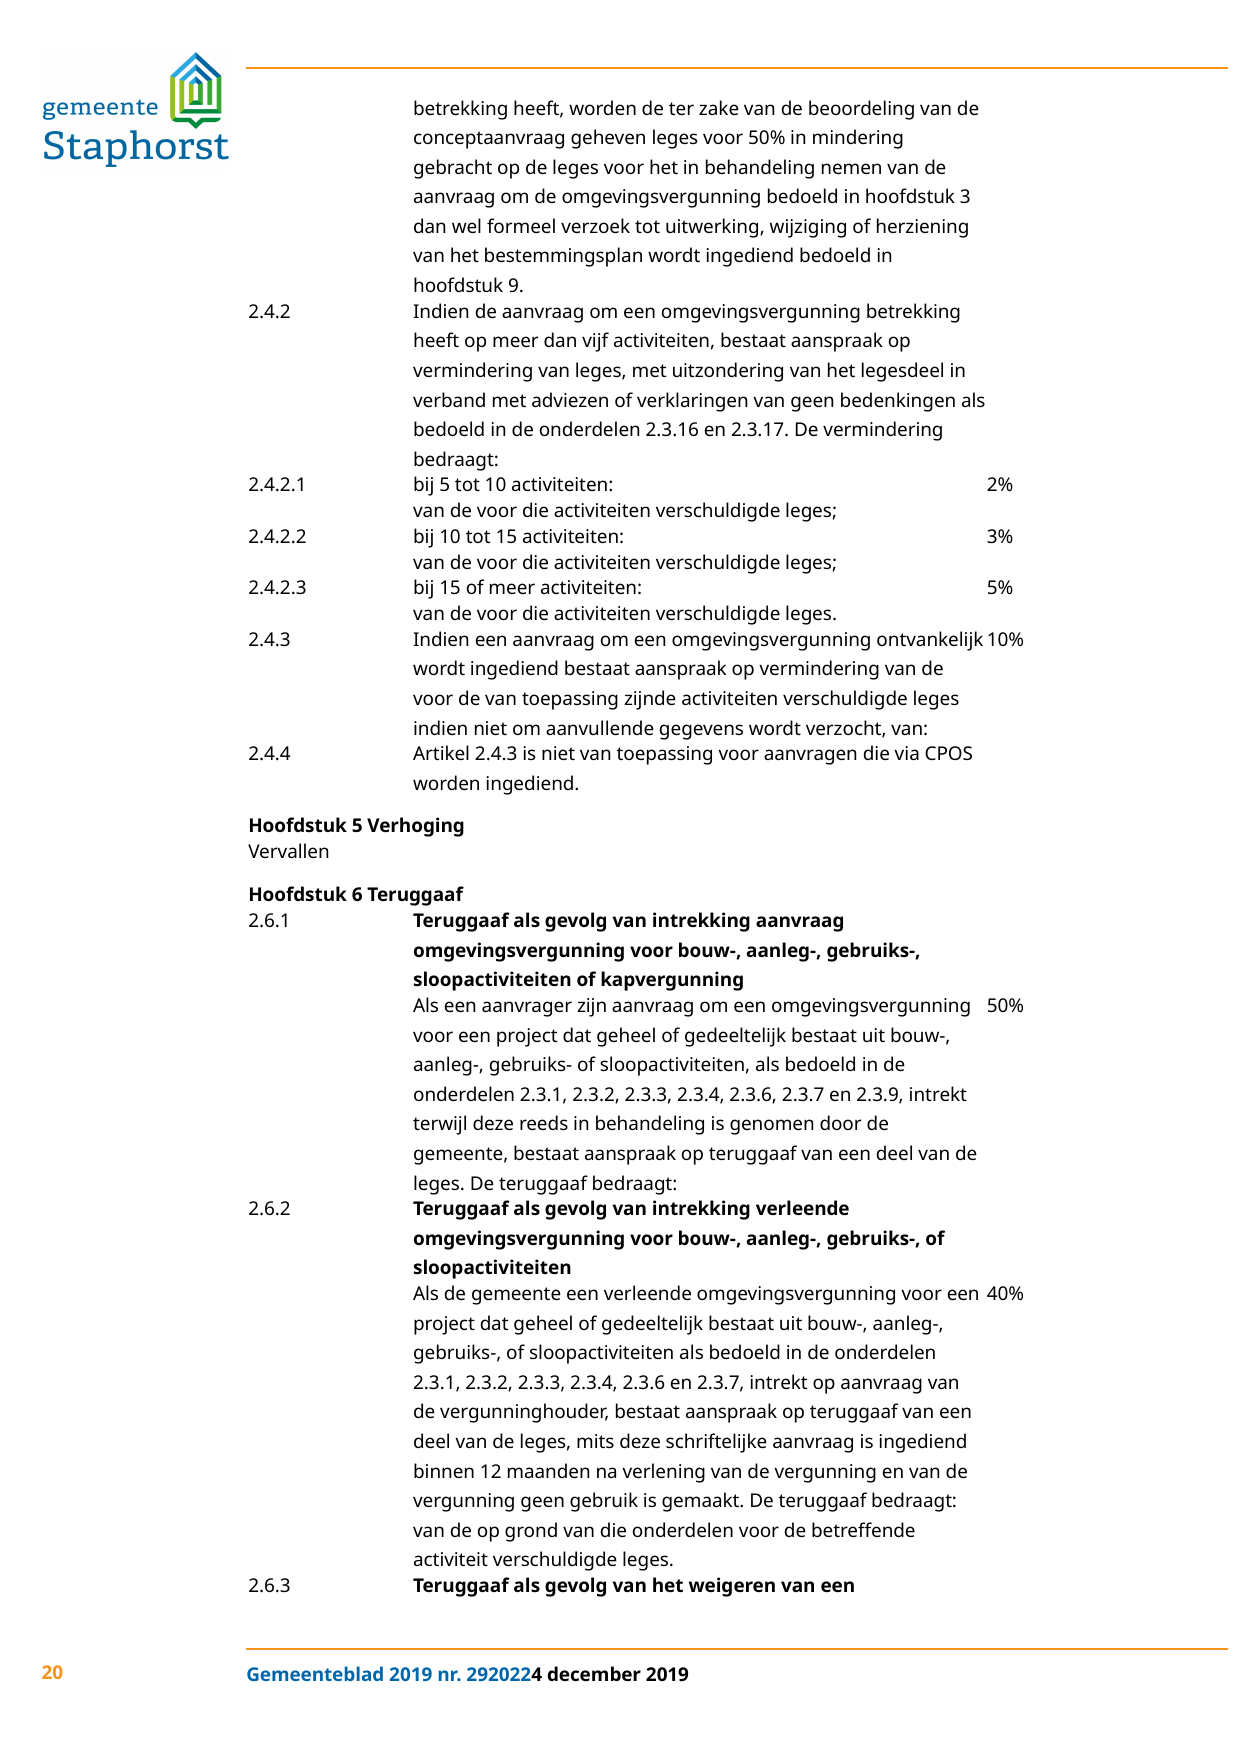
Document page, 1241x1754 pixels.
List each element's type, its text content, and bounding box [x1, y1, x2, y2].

table_cell 2.4.4 [248, 741, 413, 796]
table_cell Teruggaaf als gevolg van intrekking verleende omgevingsvergunning voor bouw-, aanleg-, gebruiks-, of sloopactiviteiten [413, 1195, 987, 1280]
table_cell [987, 1572, 1152, 1598]
table_cell 2% [987, 472, 1152, 497]
table_cell [987, 549, 1152, 574]
table_cell [987, 298, 1152, 472]
table_cell [248, 549, 413, 574]
table_cell 2.4.2.1 [248, 472, 413, 497]
table_cell 2.4.2 [248, 298, 413, 472]
table_cell [248, 600, 413, 626]
text Hoofdstuk 6 Teruggaaf [248, 881, 1152, 907]
table_cell van de voor die activiteiten verschuldigde leges; [413, 549, 987, 574]
table_cell 2.4.2.2 [248, 523, 413, 549]
table_cell Artikel 2.4.3 is niet van toepassing voor aanvragen die via CPOS worden ingediend. [413, 741, 987, 796]
table_cell [248, 1280, 413, 1572]
table_header [987, 907, 1152, 992]
table_cell 2.4.2.3 [248, 575, 413, 600]
table_cell van de voor die activiteiten verschuldigde leges. [413, 600, 987, 626]
table_cell 2.6.3 [248, 1572, 413, 1598]
table_cell [248, 992, 413, 1195]
table_cell [987, 1195, 1152, 1280]
table_cell [987, 600, 1152, 626]
text Hoofdstuk 5 Verhoging [248, 813, 1152, 838]
table_cell Teruggaaf als gevolg van het weigeren van een [413, 1572, 987, 1598]
table_cell [987, 741, 1152, 796]
table_cell Indien een aanvraag om een omgevingsvergunning ontvankelijk wordt ingediend bestaat aanspraak op vermindering van de voor de van toepassing zijnde activiteiten verschuldigde leges indien niet om aanvullende gegevens wordt verzocht, van: [413, 626, 987, 741]
table_cell 2.6.2 [248, 1195, 413, 1280]
table_cell Als een aanvrager zijn aanvraag om een omgevingsvergunning voor een project dat geheel of gedeeltelijk bestaat uit bouw-, aanleg-, gebruiks- of sloopactiviteiten, als bedoeld in de onderdelen 2.3.1, 2.3.2, 2.3.3, 2.3.4, 2.3.6, 2.3.7 en 2.3.9, intrekt terwijl deze reeds in behandeling is genomen door de gemeente, bestaat aanspraak op teruggaaf van een deel van de leges. De teruggaaf bedraagt: [413, 992, 987, 1195]
table_header Teruggaaf als gevolg van intrekking aanvraag omgevingsvergunning voor bouw-, aanleg-, gebruiks-, sloopactiviteiten of kapvergunning [413, 907, 987, 992]
table_cell bij 10 tot 15 activiteiten: [413, 523, 987, 549]
table_header 2.6.1 [248, 907, 413, 992]
table_cell 40% [987, 1280, 1152, 1572]
table_cell 2.4.3 [248, 626, 413, 741]
table_cell Als de gemeente een verleende omgevingsvergunning voor een project dat geheel of gedeeltelijk bestaat uit bouw-, aanleg-, gebruiks-, of sloopactiviteiten als bedoeld in de onderdelen 2.3.1, 2.3.2, 2.3.3, 2.3.4, 2.3.6 en 2.3.7, intrekt op aanvraag van de vergunninghouder, bestaat aanspraak op teruggaaf van een deel van de leges, mits deze schriftelijke aanvraag is ingediend binnen 12 maanden na verlening van de vergunning en van de vergunning geen gebruik is gemaakt. De teruggaaf bedraagt: van de op grond van die onderdelen voor de betreffende activiteit verschuldigde leges. [413, 1280, 987, 1572]
table_cell Indien de aanvraag om een omgevingsvergunning betrekking heeft op meer dan vijf activiteiten, bestaat aanspraak op vermindering van leges, met uitzondering van het legesdeel in verband met adviezen of verklaringen van geen bedenkingen als bedoeld in de onderdelen 2.3.16 en 2.3.17. De vermindering bedraagt: [413, 298, 987, 472]
table_cell bij 15 of meer activiteiten: [413, 575, 987, 600]
table_cell 5% [987, 575, 1152, 600]
table_header betrekking heeft, worden de ter zake van de beoordeling van de conceptaanvraag geheven leges voor 50% in mindering gebracht op de leges voor het in behandeling nemen van de aanvraag om de omgevingsvergunning bedoeld in hoofdstuk 3 dan wel formeel verzoek tot uitwerking, wijziging of herziening van het bestemmingsplan wordt ingediend bedoeld in hoofdstuk 9. [413, 95, 987, 298]
table_cell bij 5 tot 10 activiteiten: [413, 472, 987, 497]
table_cell [248, 498, 413, 523]
table_cell 3% [987, 523, 1152, 549]
table_cell van de voor die activiteiten verschuldigde leges; [413, 498, 987, 523]
text Vervallen [248, 838, 1152, 864]
table_header [248, 95, 413, 298]
table_cell 10% [987, 626, 1152, 741]
table_cell [987, 498, 1152, 523]
picture [41, 47, 231, 172]
table_cell 50% [987, 992, 1152, 1195]
table_header [987, 95, 1152, 298]
